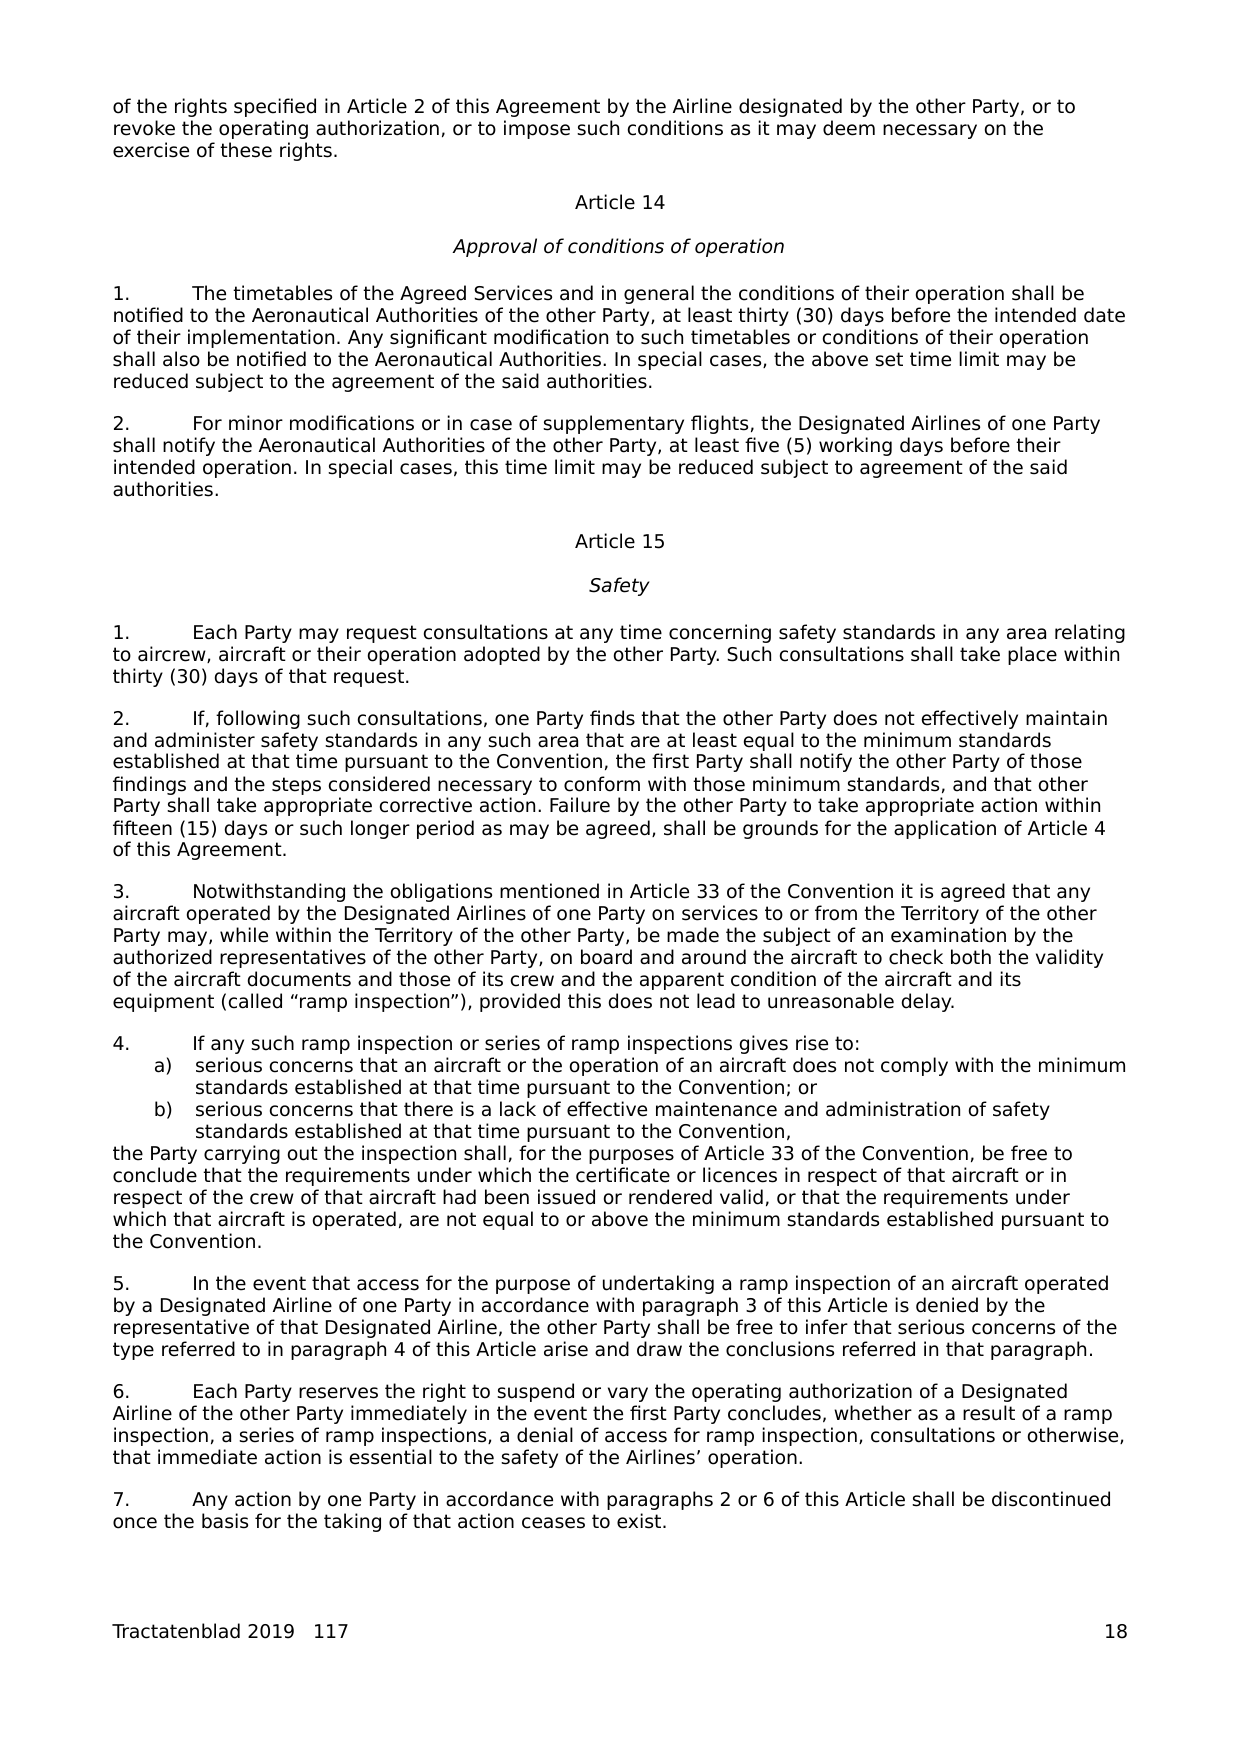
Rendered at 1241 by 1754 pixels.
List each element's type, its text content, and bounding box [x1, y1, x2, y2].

text b) serious concerns that there is a lack of effective maintenance and administration of safety standards established at that time pursuant to the Convention, [153, 1099, 1128, 1143]
text 2. For minor modifications or in case of supplementary flights, the Designated Airlines of one Party shall notify the Aeronautical Authorities of the other Party, at least five (5) working days before their intended operation. In special cases, this time limit may be reduced subject to agreement of the said authorities. [112, 413, 1128, 501]
text 7. Any action by one Party in accordance with paragraphs 2 or 6 of this Article shall be discontinued once the basis for the taking of that action ceases to exist. [112, 1489, 1128, 1533]
text 1. The timetables of the Agreed Services and in general the conditions of their operation shall be notified to the Aeronautical Authorities of the other Party, at least thirty (30) days before the intended date of their implementation. Any significant modification to such timetables or conditions of their operation shall also be notified to the Aeronautical Authorities. In special cases, the above set time limit may be reduced subject to the agreement of the said authorities. [112, 283, 1128, 393]
text 1. Each Party may request consultations at any time concerning safety standards in any area relating to aircrew, aircraft or their operation adopted by the other Party. Such consultations shall take place within thirty (30) days of that request. [112, 622, 1128, 687]
text of the rights specified in Article 2 of this Agreement by the Airline designated by the other Party, or to revoke the operating authorization, or to impose such conditions as it may deem necessary on the exercise of these rights. [112, 96, 1128, 162]
subtitle Article 15 Safety [112, 531, 1128, 597]
text 6. Each Party reserves the right to suspend or vary the operating authorization of a Designated Airline of the other Party immediately in the event the first Party concludes, whether as a result of a ramp inspection, a series of ramp inspections, a denial of access for ramp inspection, consultations or otherwise, that immediate action is essential to the safety of the Airlines’ operation. [112, 1381, 1128, 1469]
text 2. If, following such consultations, one Party finds that the other Party does not effectively maintain and administer safety standards in any such area that are at least equal to the minimum standards established at that time pursuant to the Convention, the first Party shall notify the other Party of those findings and the steps considered necessary to conform with those minimum standards, and that other Party shall take appropriate corrective action. Failure by the other Party to take appropriate action within fifteen (15) days or such longer period as may be agreed, shall be grounds for the application of Article 4 of this Agreement. [112, 707, 1128, 861]
subtitle Article 14 Approval of conditions of operation [112, 192, 1128, 258]
text a) serious concerns that an aircraft or the operation of an aircraft does not comply with the minimum standards established at that time pursuant to the Convention; or [153, 1055, 1128, 1099]
text 4. If any such ramp inspection or series of ramp inspections gives rise to: [112, 1033, 1128, 1055]
text the Party carrying out the inspection shall, for the purposes of Article 33 of the Convention, be free to conclude that the requirements under which the certificate or licences in respect of that aircraft or in respect of the crew of that aircraft had been issued or rendered valid, or that the requirements under which that aircraft is operated, are not equal to or above the minimum standards established pursuant to the Convention. [112, 1143, 1128, 1253]
text 5. In the event that access for the purpose of undertaking a ramp inspection of an aircraft operated by a Designated Airline of one Party in accordance with paragraph 3 of this Article is denied by the representative of that Designated Airline, the other Party shall be free to infer that serious concerns of the type referred to in paragraph 4 of this Article arise and draw the conclusions referred in that paragraph. [112, 1273, 1128, 1361]
text 3. Notwithstanding the obligations mentioned in Article 33 of the Convention it is agreed that any aircraft operated by the Designated Airlines of one Party on services to or from the Territory of the other Party may, while within the Territory of the other Party, be made the subject of an examination by the authorized representatives of the other Party, on board and around the aircraft to check both the validity of the aircraft documents and those of its crew and the apparent condition of the aircraft and its equipment (called “ramp inspection”), provided this does not lead to unreasonable delay. [112, 881, 1128, 1013]
